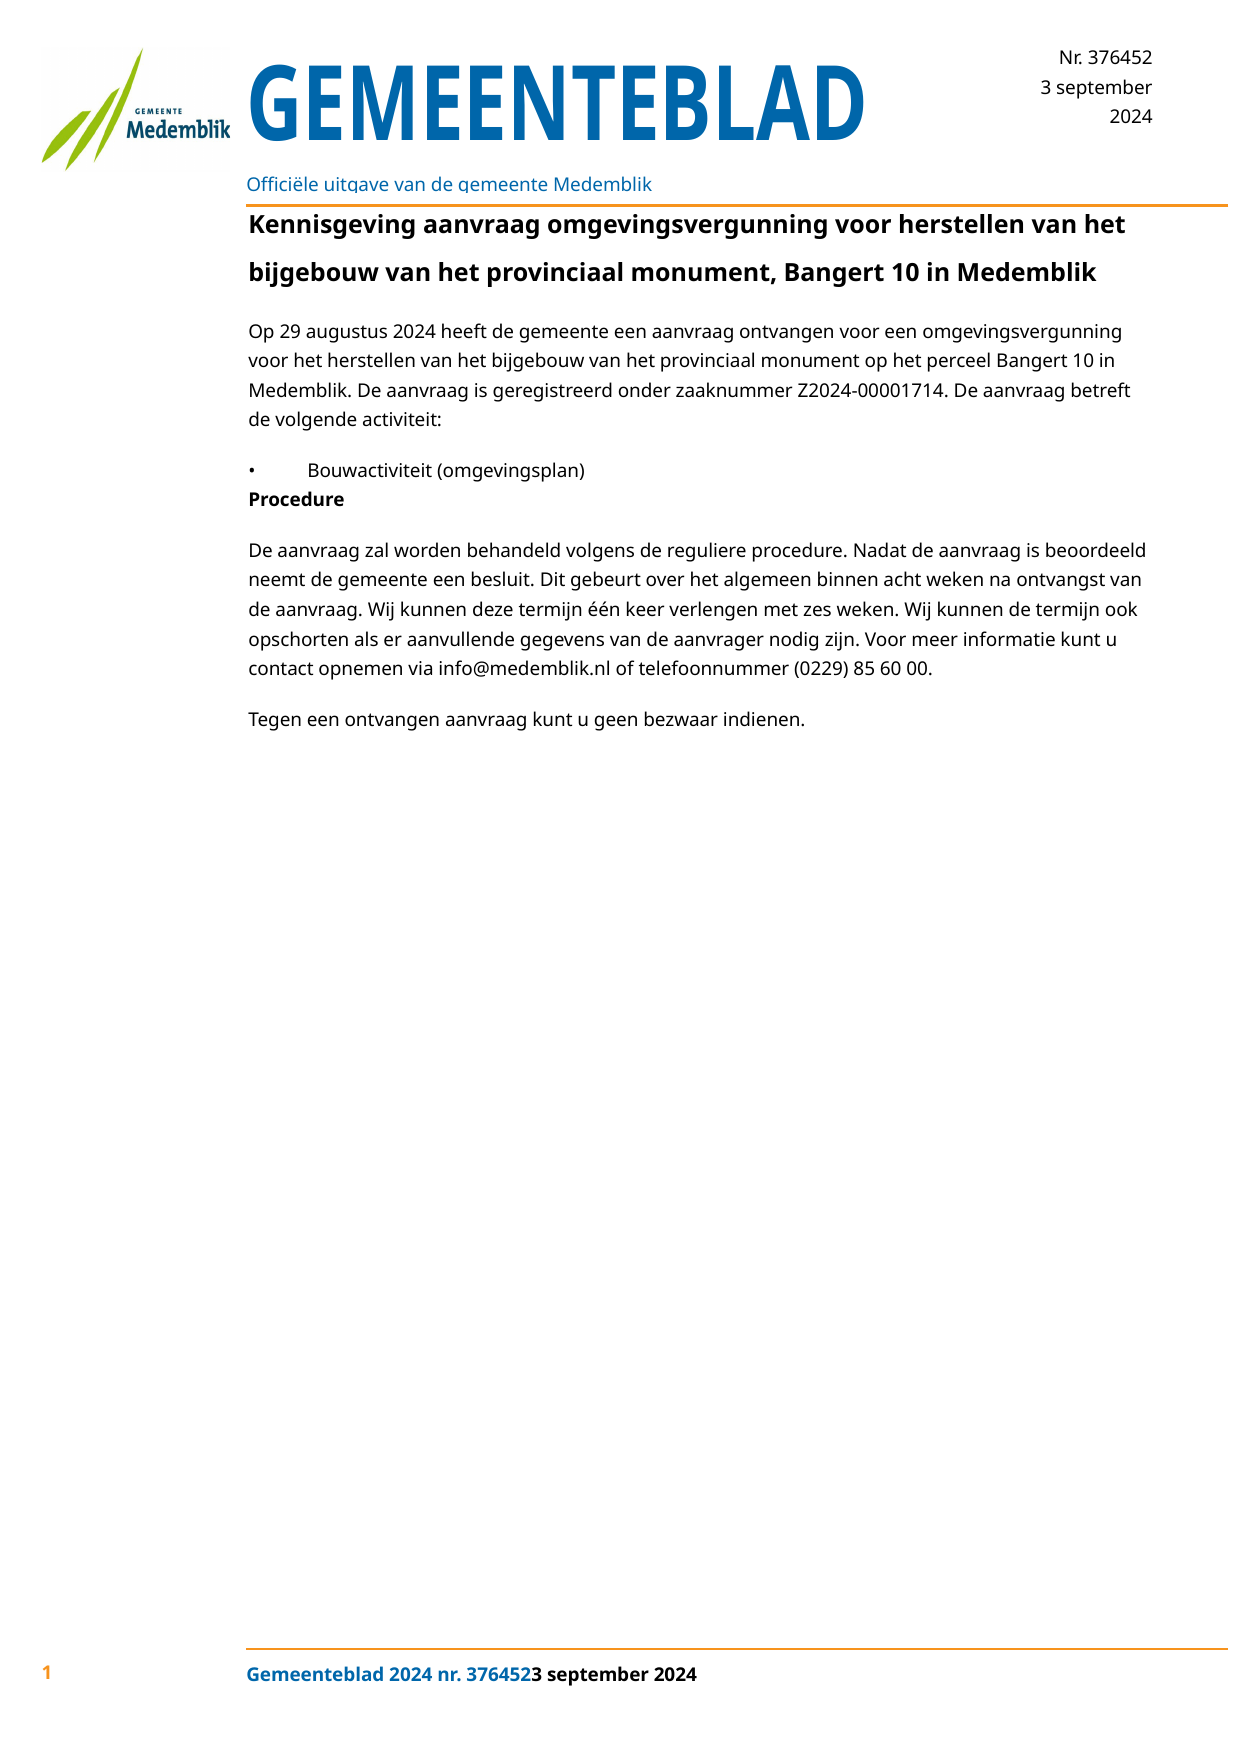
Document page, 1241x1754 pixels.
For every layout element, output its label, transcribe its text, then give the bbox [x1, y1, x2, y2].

picture [41, 47, 231, 172]
text Tegen een ontvangen aanvraag kunt u geen bezwaar indienen. [248, 706, 1152, 732]
text Op 29 augustus 2024 heeft de gemeente een aanvraag ontvangen voor een omgevingsvergunning voor het herstellen van het bijgebouw van het provinciaal monument op het perceel Bangert 10 in Medemblik. De aanvraag is geregistreerd onder zaaknummer Z2024-00001714. De aanvraag betreft de volgende activiteit: [248, 318, 1152, 432]
text De aanvraag zal worden behandeld volgens de reguliere procedure. Nadat de aanvraag is beoordeeld neemt de gemeente een besluit. Dit gebeurt over het algemeen binnen acht weken na ontvangst van de aanvraag. Wij kunnen deze termijn één keer verlengen met zes weken. Wij kunnen de termijn ook opschorten als er aanvullende gegevens van de aanvrager nodig zijn. Voor meer informatie kunt u contact opnemen via info@medemblik.nl of telefoonnummer (0229) 85 60 00. [248, 537, 1152, 681]
text Kennisgeving aanvraag omgevingsvergunning voor herstellen van het bijgebouw van het provinciaal monument, Bangert 10 in Medemblik [248, 207, 1152, 288]
list Bouwactiviteit (omgevingsplan) [248, 457, 1152, 483]
text Procedure [248, 487, 1152, 512]
